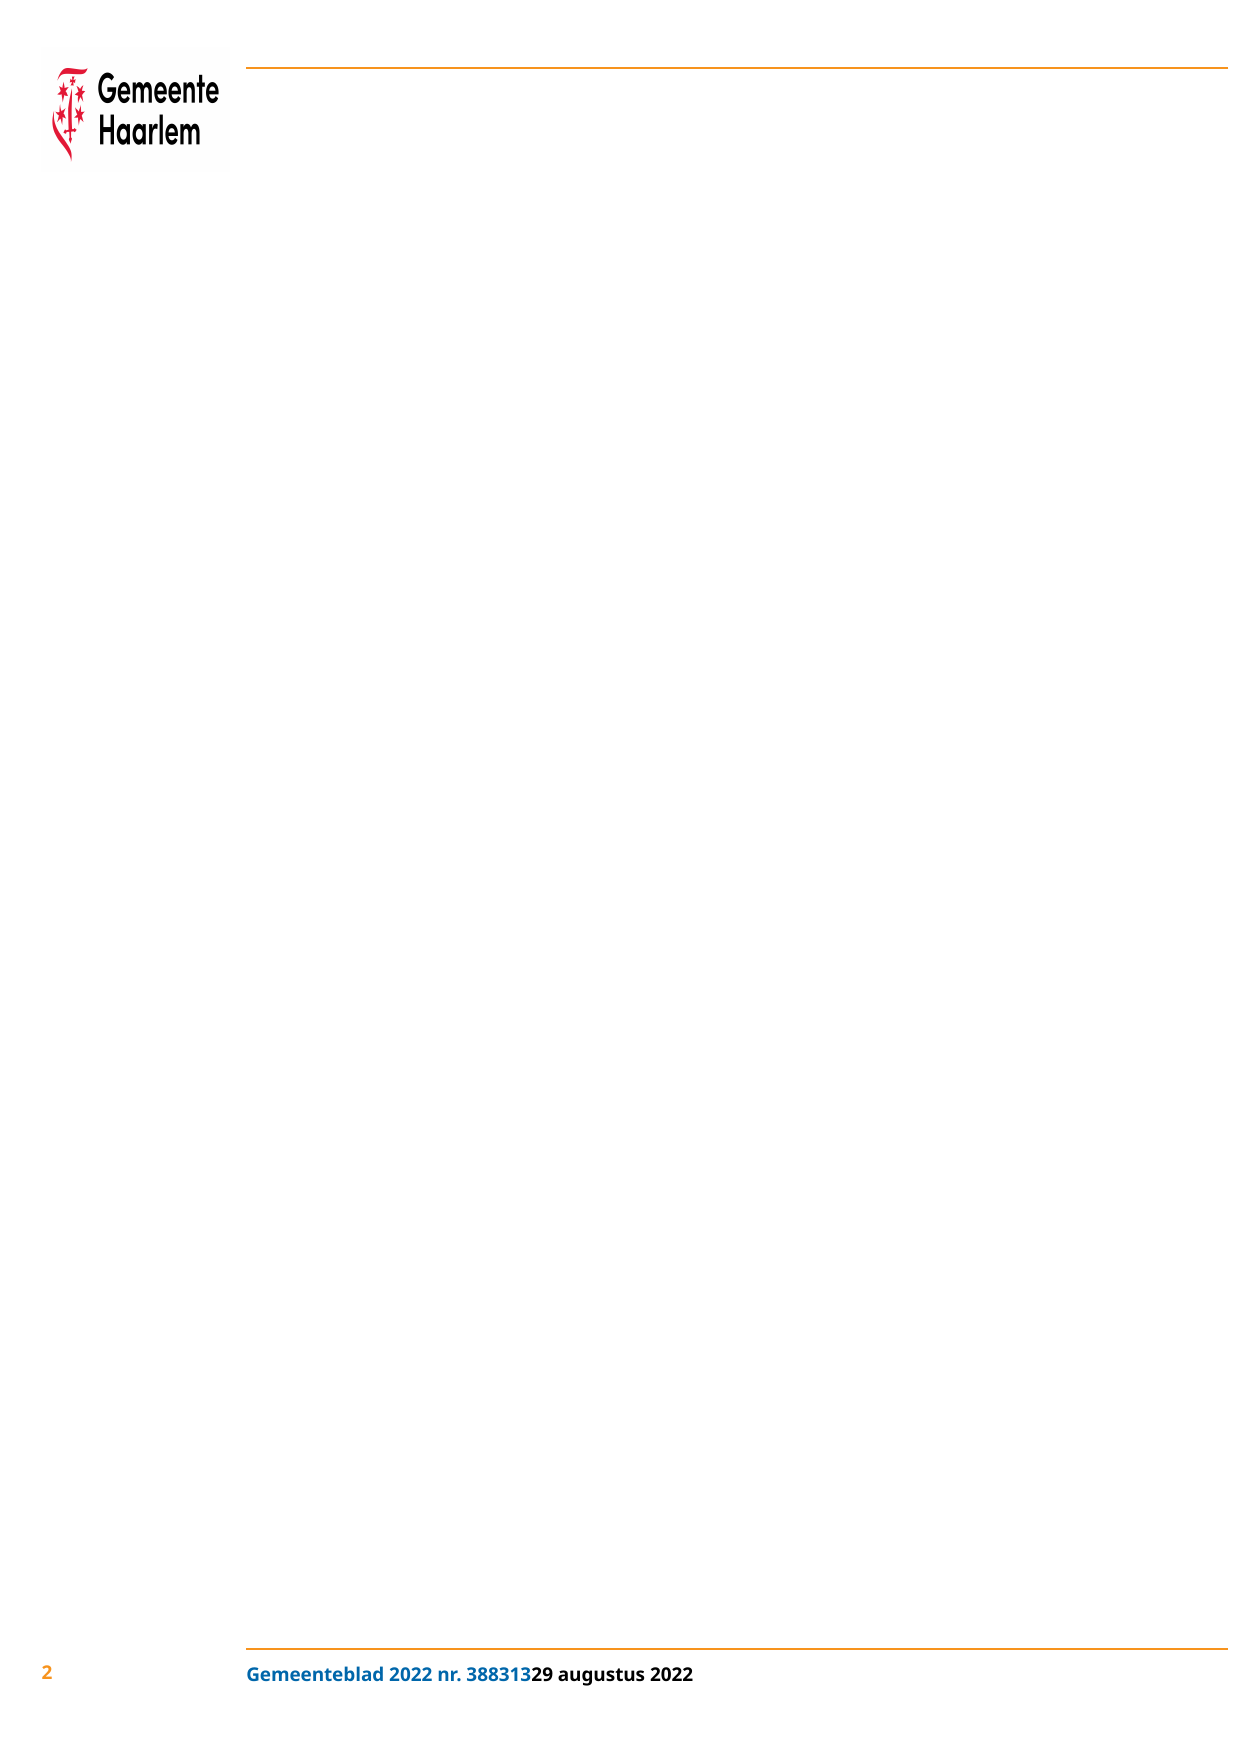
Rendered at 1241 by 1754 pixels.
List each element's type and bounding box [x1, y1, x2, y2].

picture [41, 47, 231, 172]
